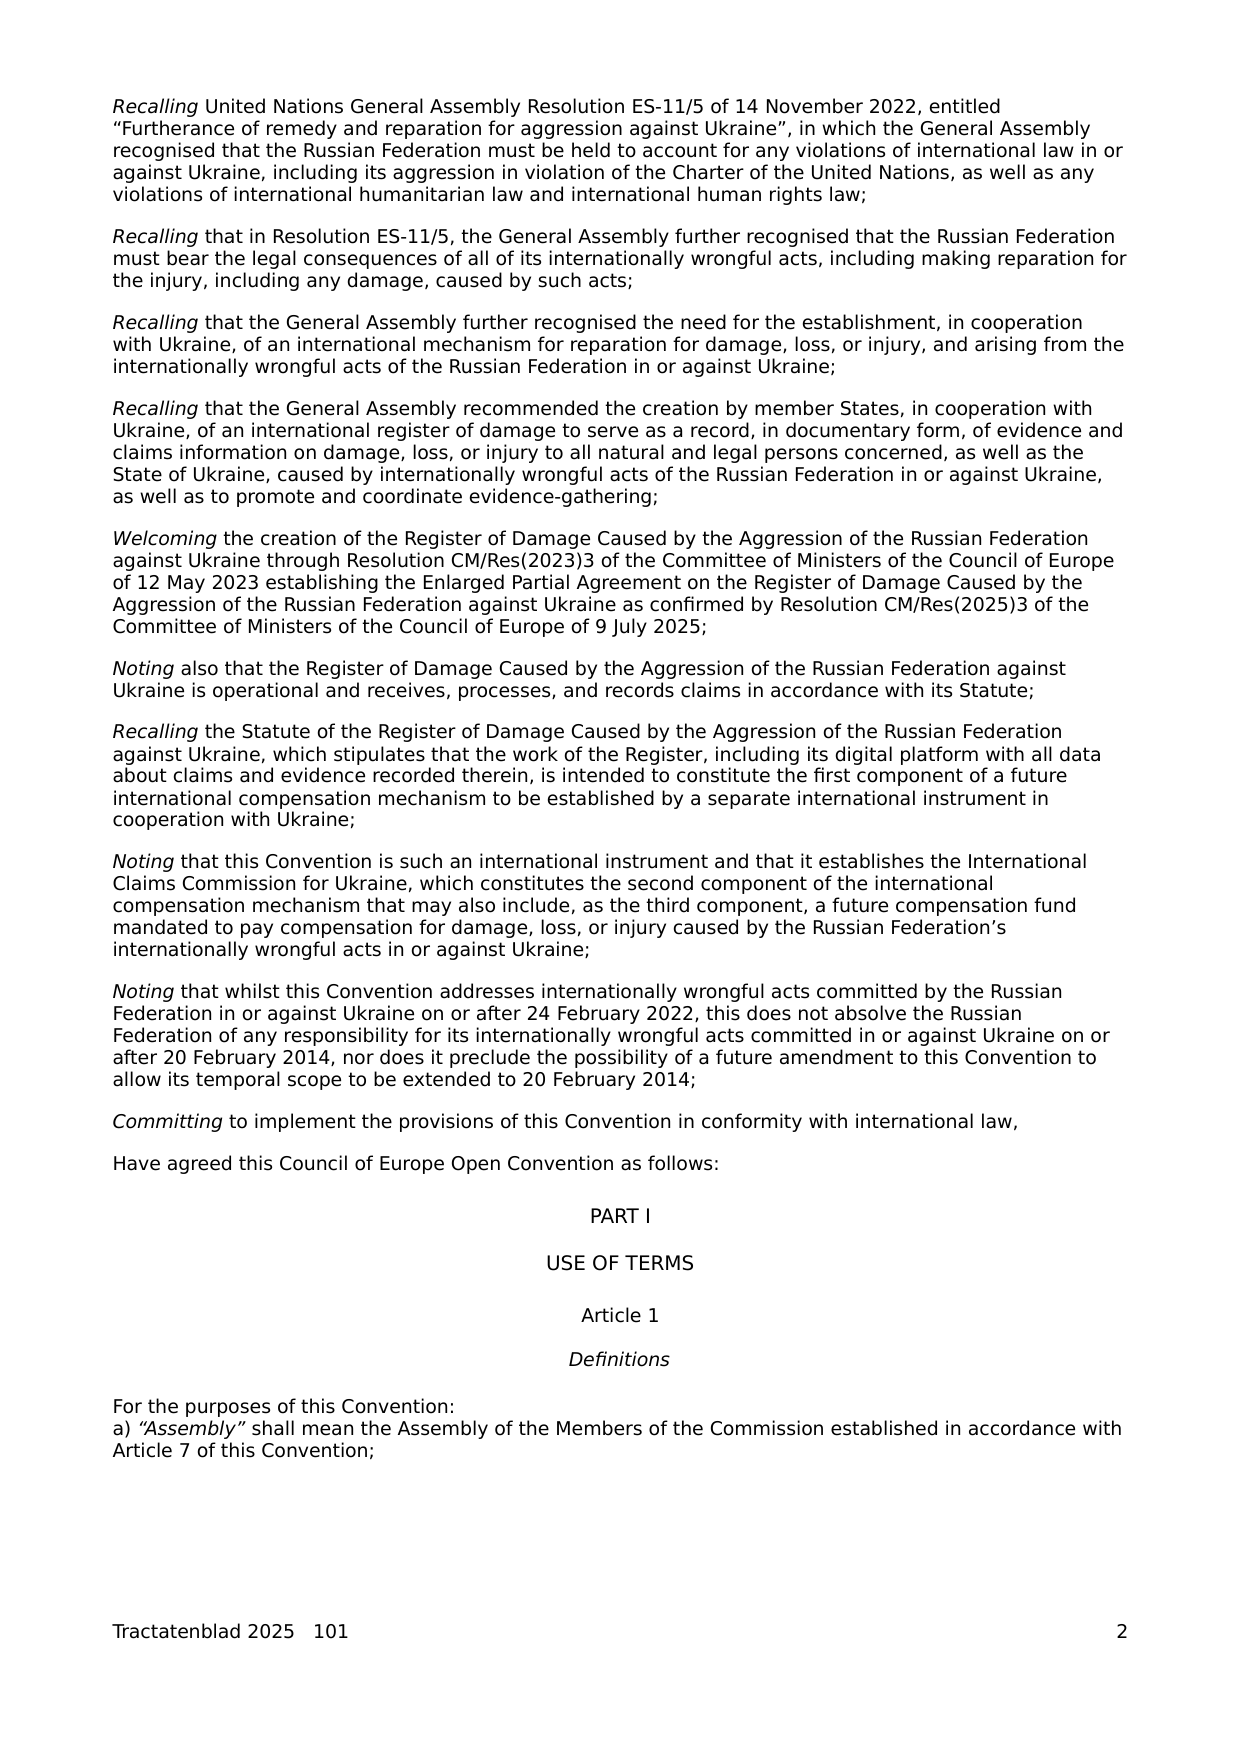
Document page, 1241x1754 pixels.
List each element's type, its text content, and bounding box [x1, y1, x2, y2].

text Noting that whilst this Convention addresses internationally wrongful acts committed by the Russian Federation in or against Ukraine on or after 24 February 2022, this does not absolve the Russian Federation of any responsibility for its internationally wrongful acts committed in or against Ukraine on or after 20 February 2014, nor does it preclude the possibility of a future amendment to this Convention to allow its temporal scope to be extended to 20 February 2014; [112, 981, 1128, 1091]
text Recalling the Statute of the Register of Damage Caused by the Aggression of the Russian Federation against Ukraine, which stipulates that the work of the Register, including its digital platform with all data about claims and evidence recorded therein, is intended to constitute the first component of a future international compensation mechanism to be established by a separate international instrument in cooperation with Ukraine; [112, 721, 1128, 831]
text Welcoming the creation of the Register of Damage Caused by the Aggression of the Russian Federation against Ukraine through Resolution CM/Res(2023)3 of the Committee of Ministers of the Council of Europe of 12 May 2023 establishing the Enlarged Partial Agreement on the Register of Damage Caused by the Aggression of the Russian Federation against Ukraine as confirmed by Resolution CM/Res(2025)3 of the Committee of Ministers of the Council of Europe of 9 July 2025; [112, 528, 1128, 637]
text Recalling that the General Assembly further recognised the need for the establishment, in cooperation with Ukraine, of an international mechanism for reparation for damage, loss, or injury, and arising from the internationally wrongful acts of the Russian Federation in or against Ukraine; [112, 312, 1128, 378]
text Recalling United Nations General Assembly Resolution ES-11/5 of 14 November 2022, entitled “Furtherance of remedy and reparation for aggression against Ukraine”, in which the General Assembly recognised that the Russian Federation must be held to account for any violations of international law in or against Ukraine, including its aggression in violation of the Charter of the United Nations, as well as any violations of international humanitarian law and international human rights law; [112, 96, 1128, 206]
subtitle Article 1 Definitions [112, 1305, 1128, 1371]
text Have agreed this Council of Europe Open Convention as follows: [112, 1153, 1128, 1175]
text For the purposes of this Convention: [112, 1396, 1128, 1418]
text Noting also that the Register of Damage Caused by the Aggression of the Russian Federation against Ukraine is operational and receives, processes, and records claims in accordance with its Statute; [112, 657, 1128, 701]
text Recalling that in Resolution ES-11/5, the General Assembly further recognised that the Russian Federation must bear the legal consequences of all of its internationally wrongful acts, including making reparation for the injury, including any damage, caused by such acts; [112, 226, 1128, 292]
text Recalling that the General Assembly recommended the creation by member States, in cooperation with Ukraine, of an international register of damage to serve as a record, in documentary form, of evidence and claims information on damage, loss, or injury to all natural and legal persons concerned, as well as the State of Ukraine, caused by internationally wrongful acts of the Russian Federation in or against Ukraine, as well as to promote and coordinate evidence-gathering; [112, 398, 1128, 508]
subtitle PART I USE OF TERMS [112, 1205, 1128, 1275]
text a) “Assembly” shall mean the Assembly of the Members of the Commission established in accordance with Article 7 of this Convention; [112, 1418, 1128, 1462]
text Noting that this Convention is such an international instrument and that it establishes the International Claims Commission for Ukraine, which constitutes the second component of the international compensation mechanism that may also include, as the third component, a future compensation fund mandated to pay compensation for damage, loss, or injury caused by the Russian Federation’s internationally wrongful acts in or against Ukraine; [112, 851, 1128, 961]
text Committing to implement the provisions of this Convention in conformity with international law, [112, 1111, 1128, 1133]
